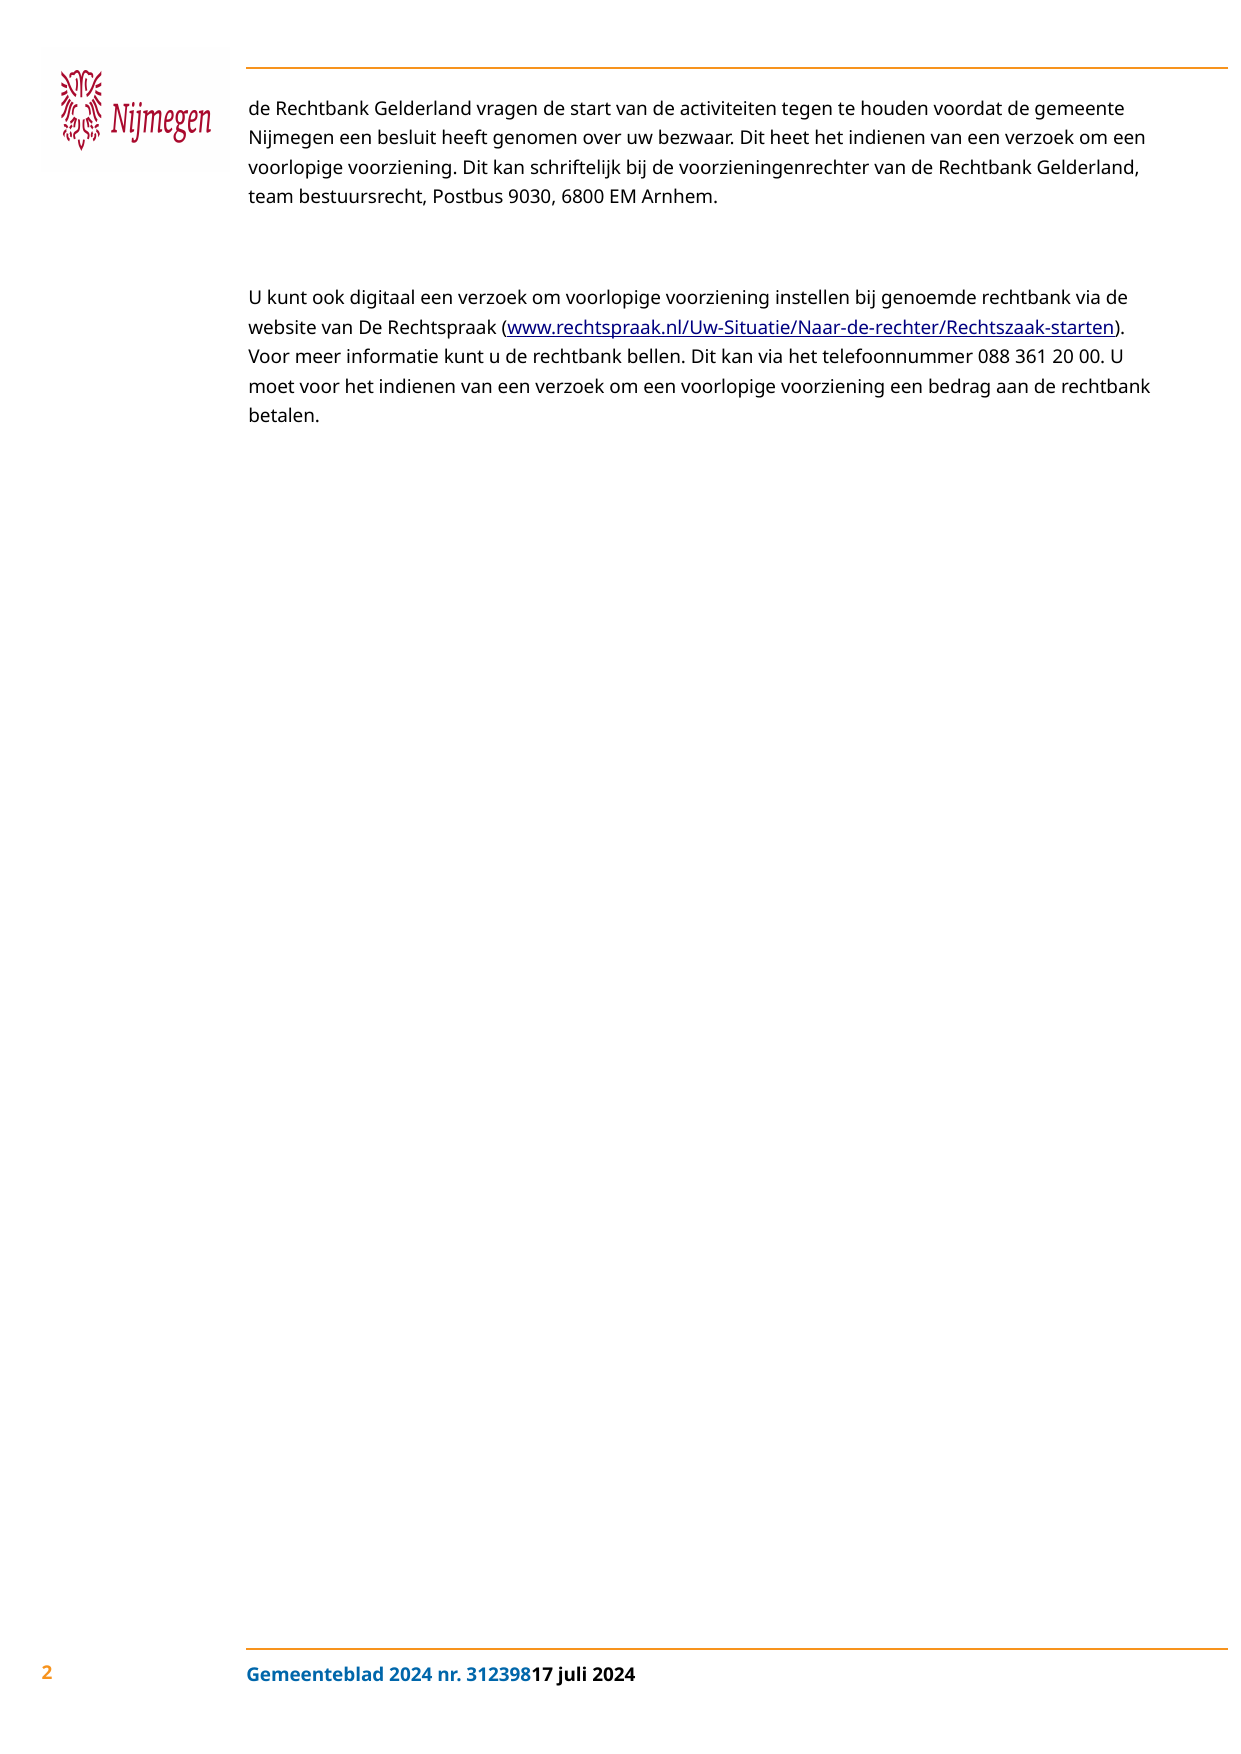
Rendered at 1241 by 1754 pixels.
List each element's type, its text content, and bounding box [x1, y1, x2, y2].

text U kunt ook digitaal een verzoek om voorlopige voorziening instellen bij genoemde rechtbank via de website van De Rechtspraak (www.rechtspraak.nl/Uw-Situatie/Naar-de-rechter/Rechtszaak-starten). Voor meer informatie kunt u de rechtbank bellen. Dit kan via het telefoonnummer 088 361 20 00. U moet voor het indienen van een verzoek om een voorlopige voorziening een bedrag aan de rechtbank betalen. [248, 284, 1152, 428]
text de Rechtbank Gelderland vragen de start van de activiteiten tegen te houden voordat de gemeente Nijmegen een besluit heeft genomen over uw bezwaar. Dit heet het indienen van een verzoek om een voorlopige voorziening. Dit kan schriftelijk bij de voorzieningenrechter van de Rechtbank Gelderland, team bestuursrecht, Postbus 9030, 6800 EM Arnhem. [248, 95, 1152, 209]
picture [41, 47, 231, 172]
